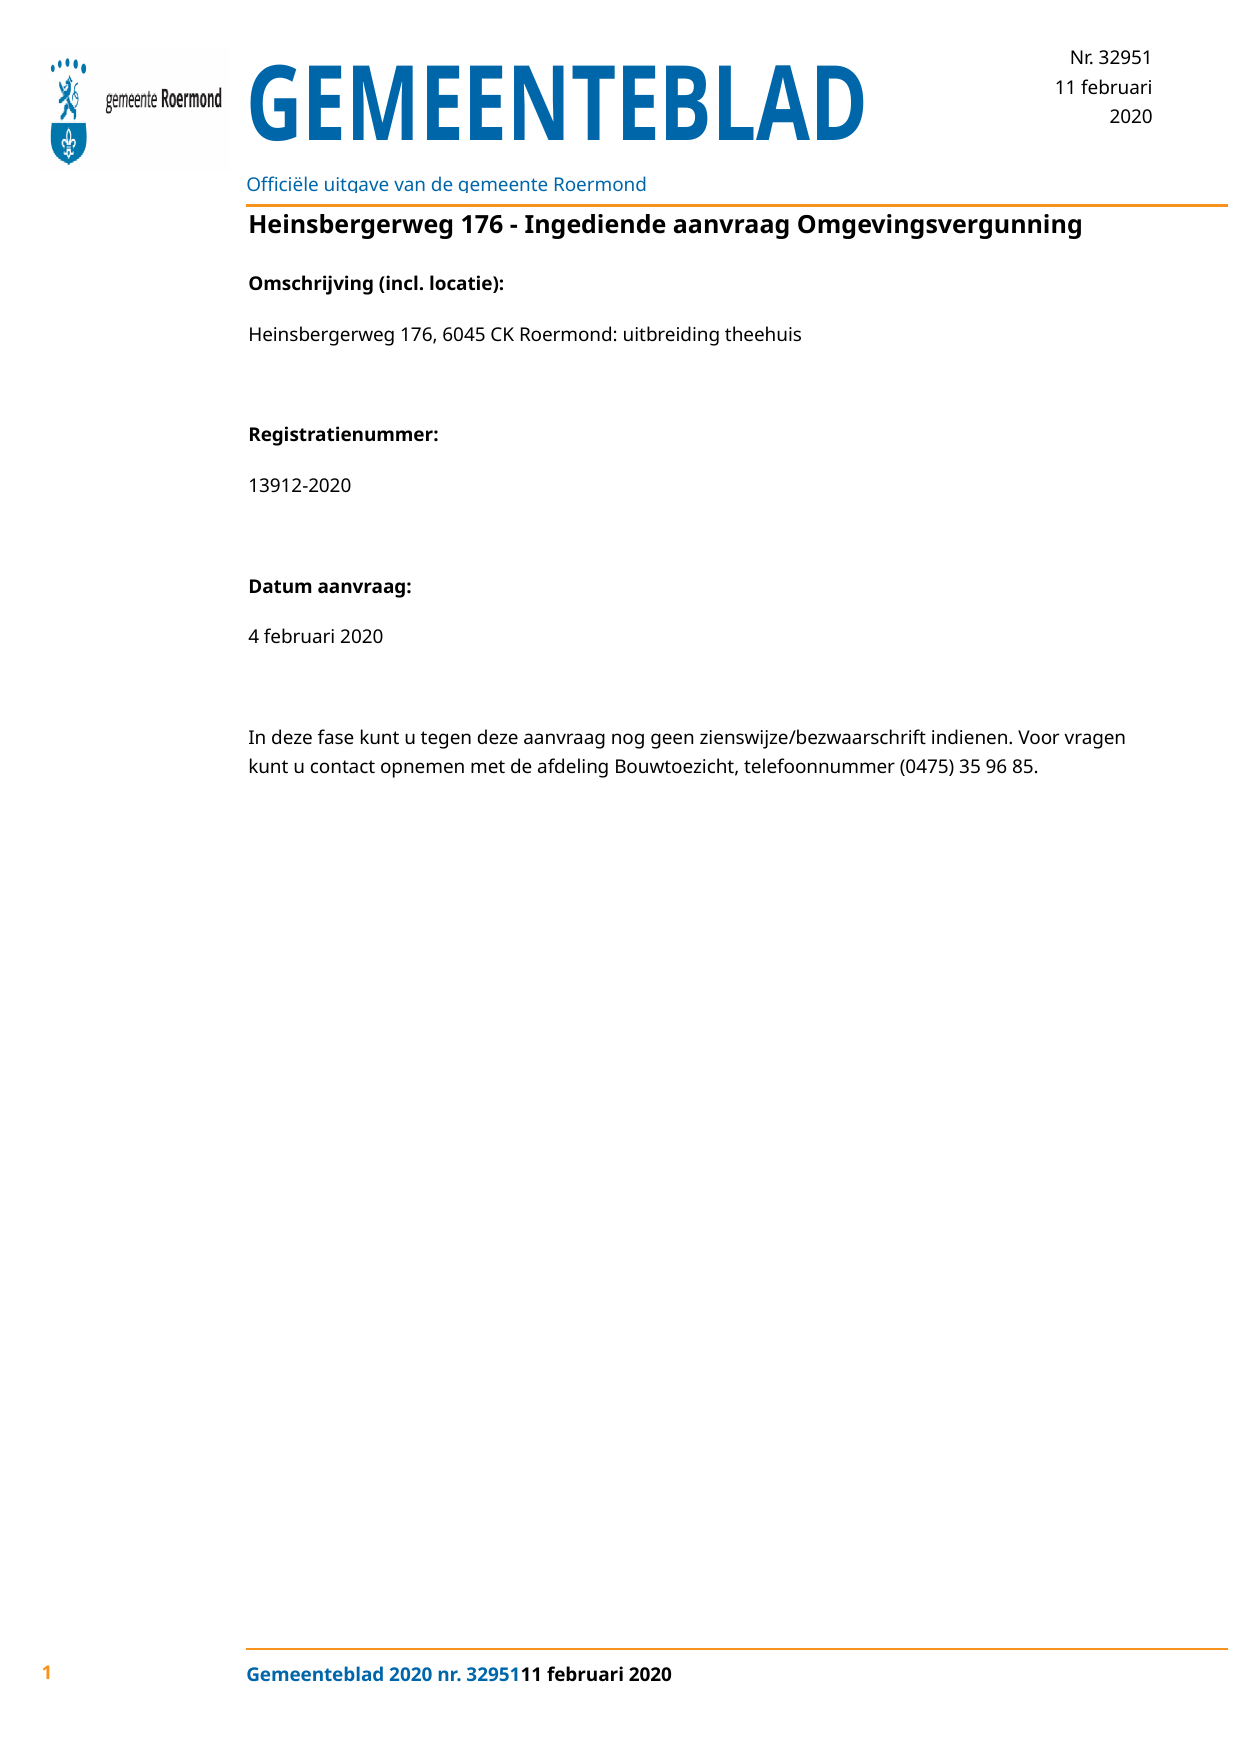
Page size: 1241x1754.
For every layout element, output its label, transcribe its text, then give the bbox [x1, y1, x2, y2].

text Datum aanvraag: [248, 573, 1152, 598]
text 13912-2020 [248, 472, 1152, 498]
text Heinsbergerweg 176, 6045 CK Roermond: uitbreiding theehuis [248, 321, 1152, 346]
text Heinsbergerweg 176 - Ingediende aanvraag Omgevingsvergunning [248, 207, 1152, 241]
text In deze fase kunt u tegen deze aanvraag nog geen zienswijze/bezwaarschrift indienen. Voor vragen kunt u contact opnemen met de afdeling Bouwtoezicht, telefoonnummer (0475) 35 96 85. [248, 724, 1152, 779]
text Registratienummer: [248, 422, 1152, 447]
picture [41, 47, 231, 172]
text 4 februari 2020 [248, 623, 1152, 649]
text Omschrijving (incl. locatie): [248, 270, 1152, 296]
